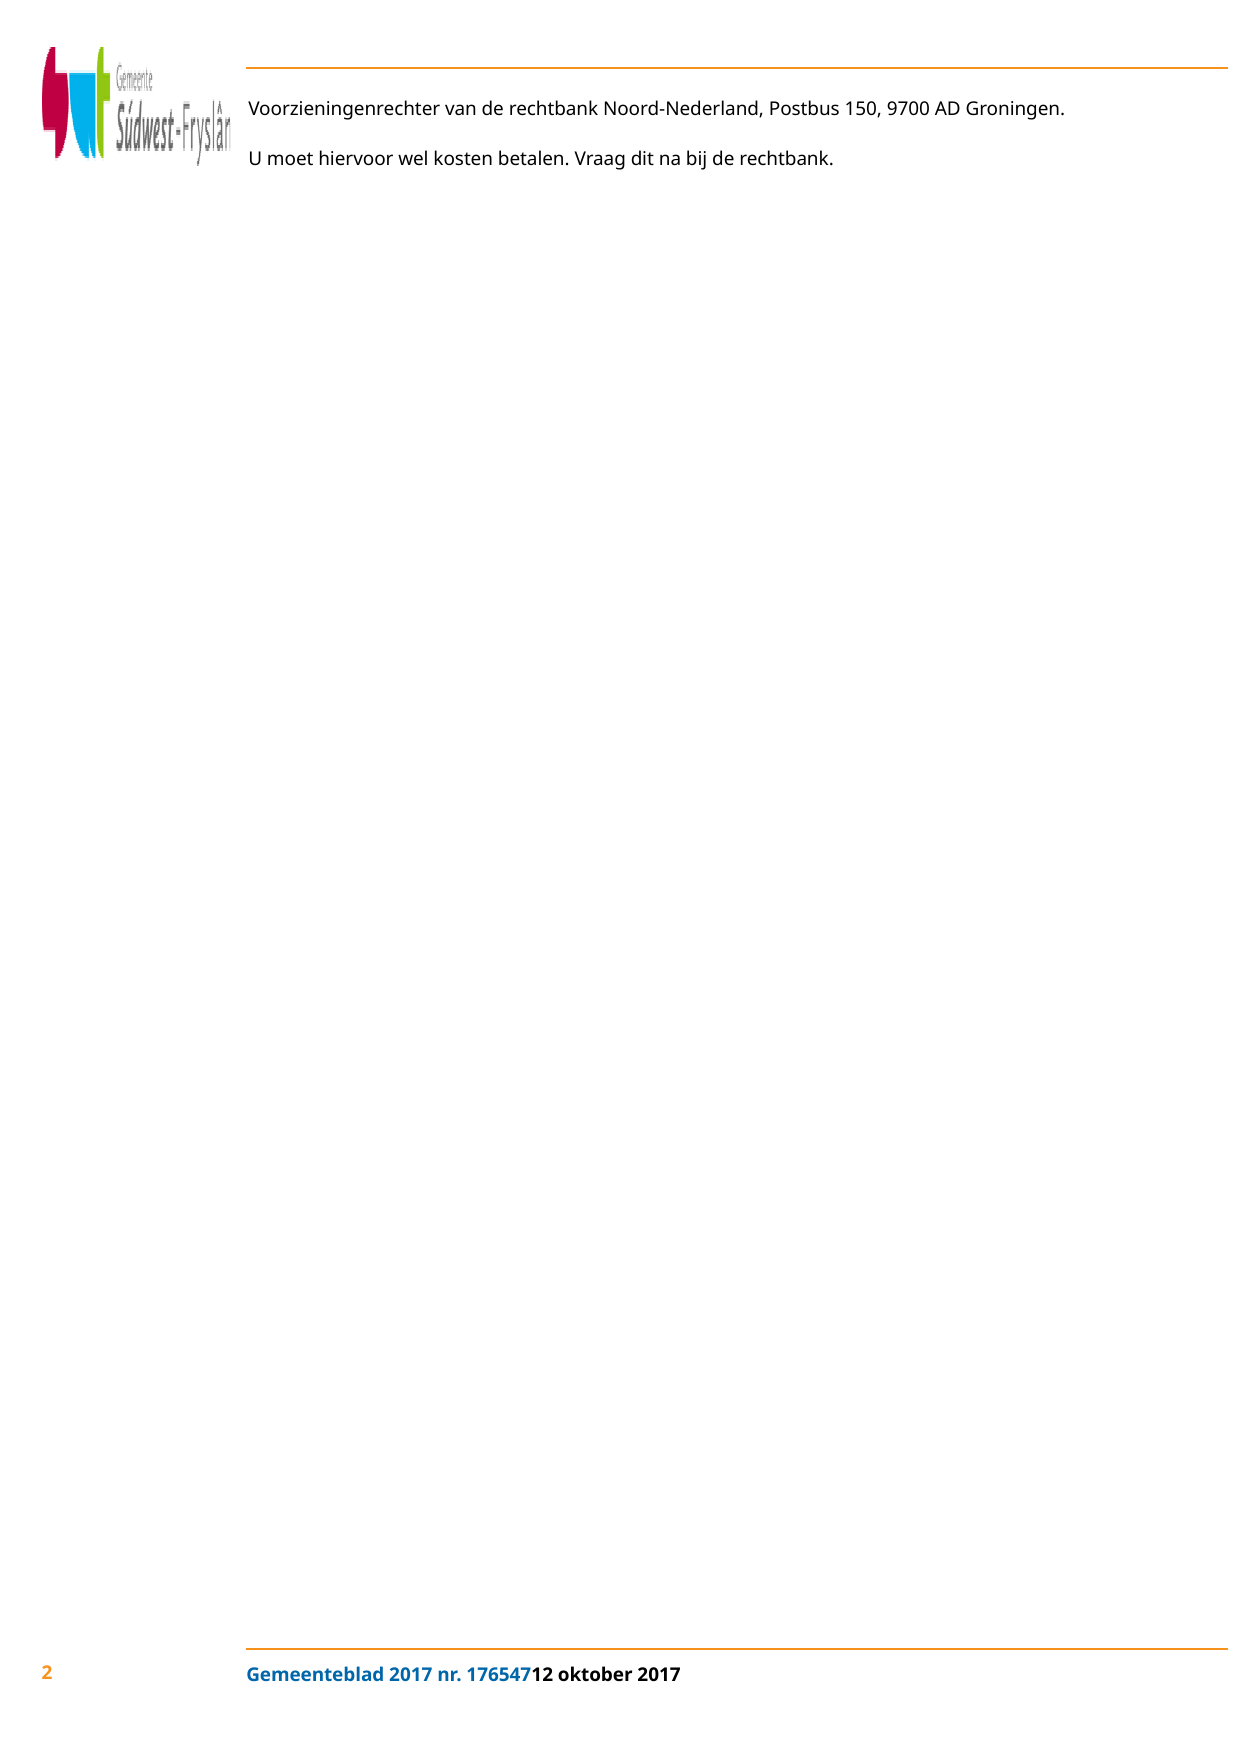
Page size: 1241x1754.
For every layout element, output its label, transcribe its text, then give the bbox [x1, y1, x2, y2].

text Voorzieningenrechter van de rechtbank Noord-Nederland, Postbus 150, 9700 AD Groningen. [248, 95, 1152, 121]
picture [41, 47, 231, 172]
text U moet hiervoor wel kosten betalen. Vraag dit na bij de rechtbank. [248, 145, 1152, 171]
